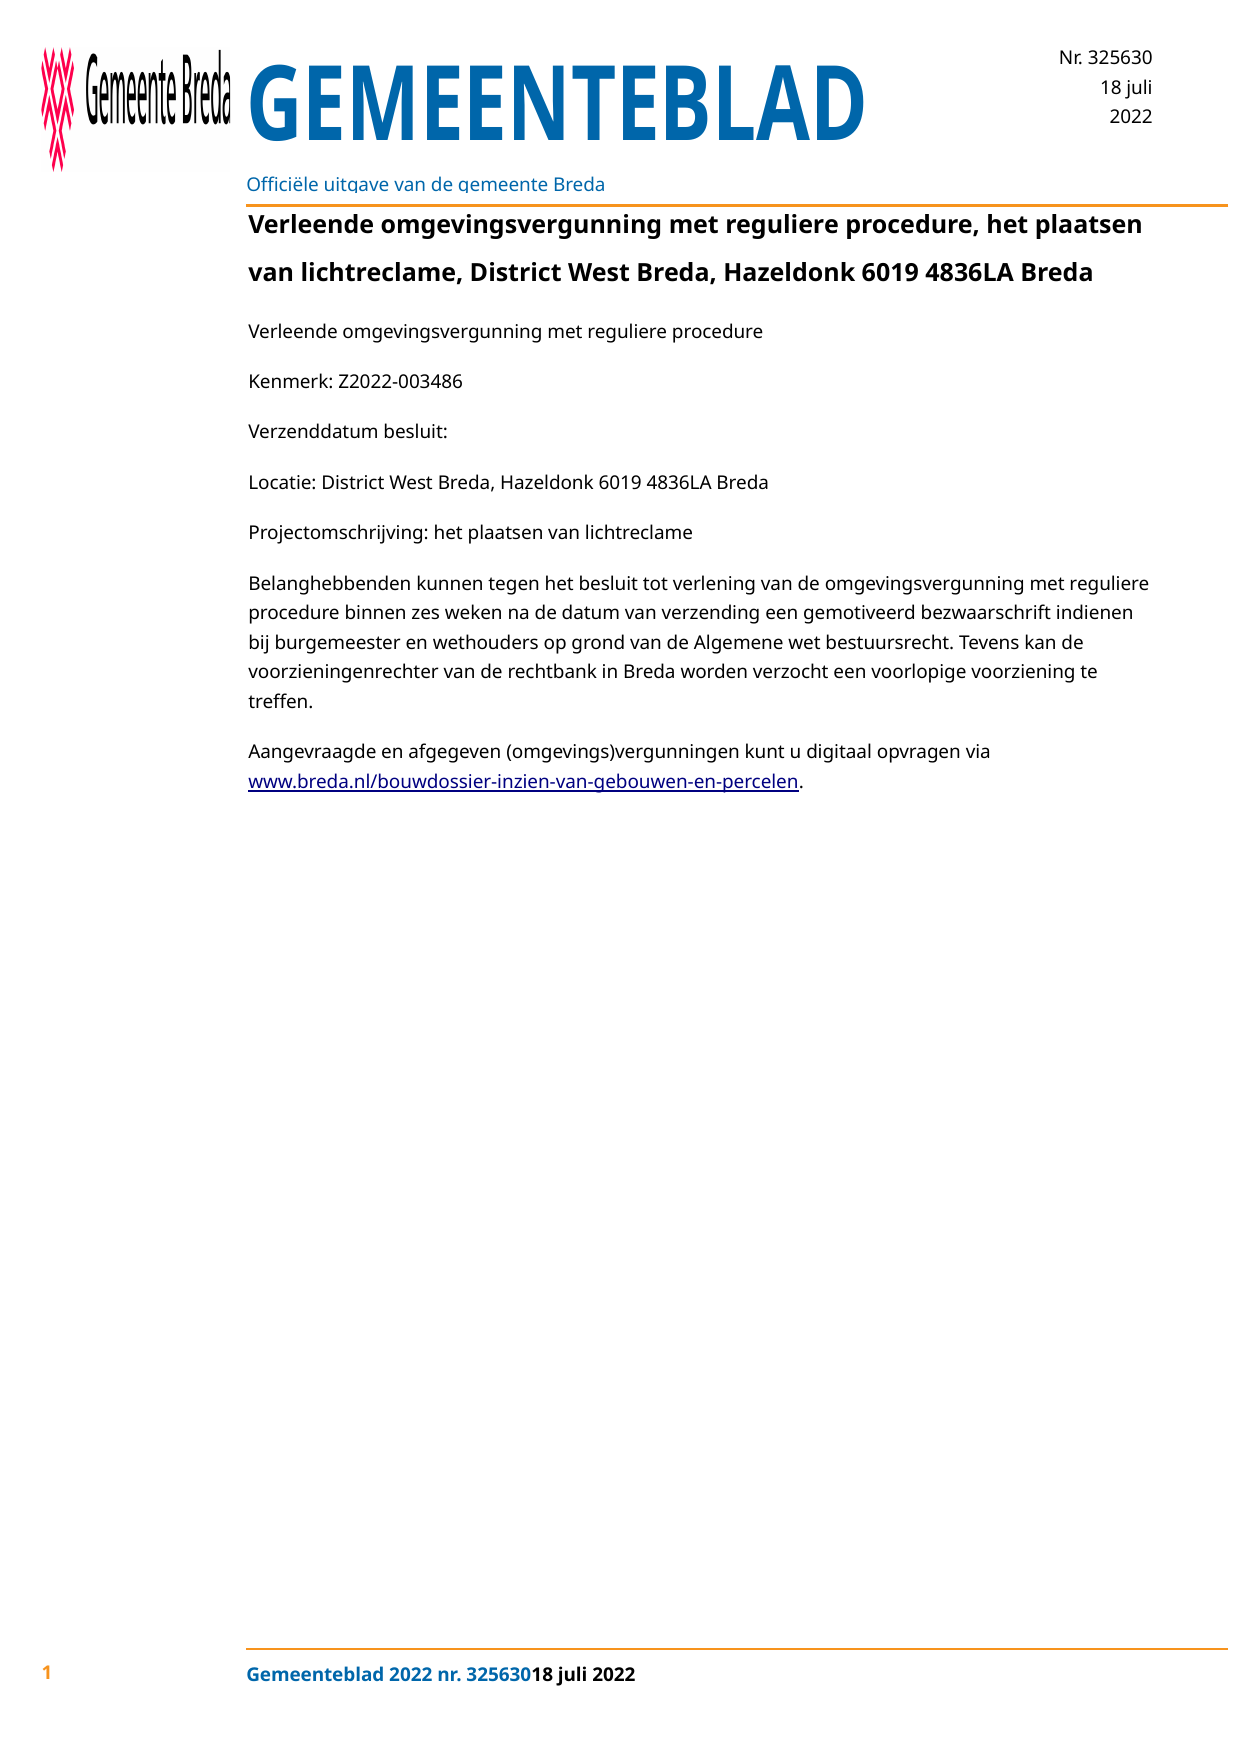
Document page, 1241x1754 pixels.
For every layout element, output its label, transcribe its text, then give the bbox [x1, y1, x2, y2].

text Aangevraagde en afgegeven (omgevings)vergunningen kunt u digitaal opvragen via www.breda.nl/bouwdossier-inzien-van-gebouwen-en-percelen. [248, 739, 1152, 794]
text Verzenddatum besluit: [248, 419, 1152, 444]
text Locatie: District West Breda, Hazeldonk 6019 4836LA Breda [248, 469, 1152, 495]
text Verleende omgevingsvergunning met reguliere procedure, het plaatsen van lichtreclame, District West Breda, Hazeldonk 6019 4836LA Breda [248, 207, 1152, 288]
picture [41, 47, 231, 172]
text Projectomschrijving: het plaatsen van lichtreclame [248, 519, 1152, 545]
text Kenmerk: Z2022-003486 [248, 368, 1152, 394]
text Verleende omgevingsvergunning met reguliere procedure [248, 318, 1152, 344]
text Belanghebbenden kunnen tegen het besluit tot verlening van de omgevingsvergunning met reguliere procedure binnen zes weken na de datum van verzending een gemotiveerd bezwaarschrift indienen bij burgemeester en wethouders op grond van de Algemene wet bestuursrecht. Tevens kan de voorzieningenrechter van de rechtbank in Breda worden verzocht een voorlopige voorziening te treffen. [248, 570, 1152, 714]
